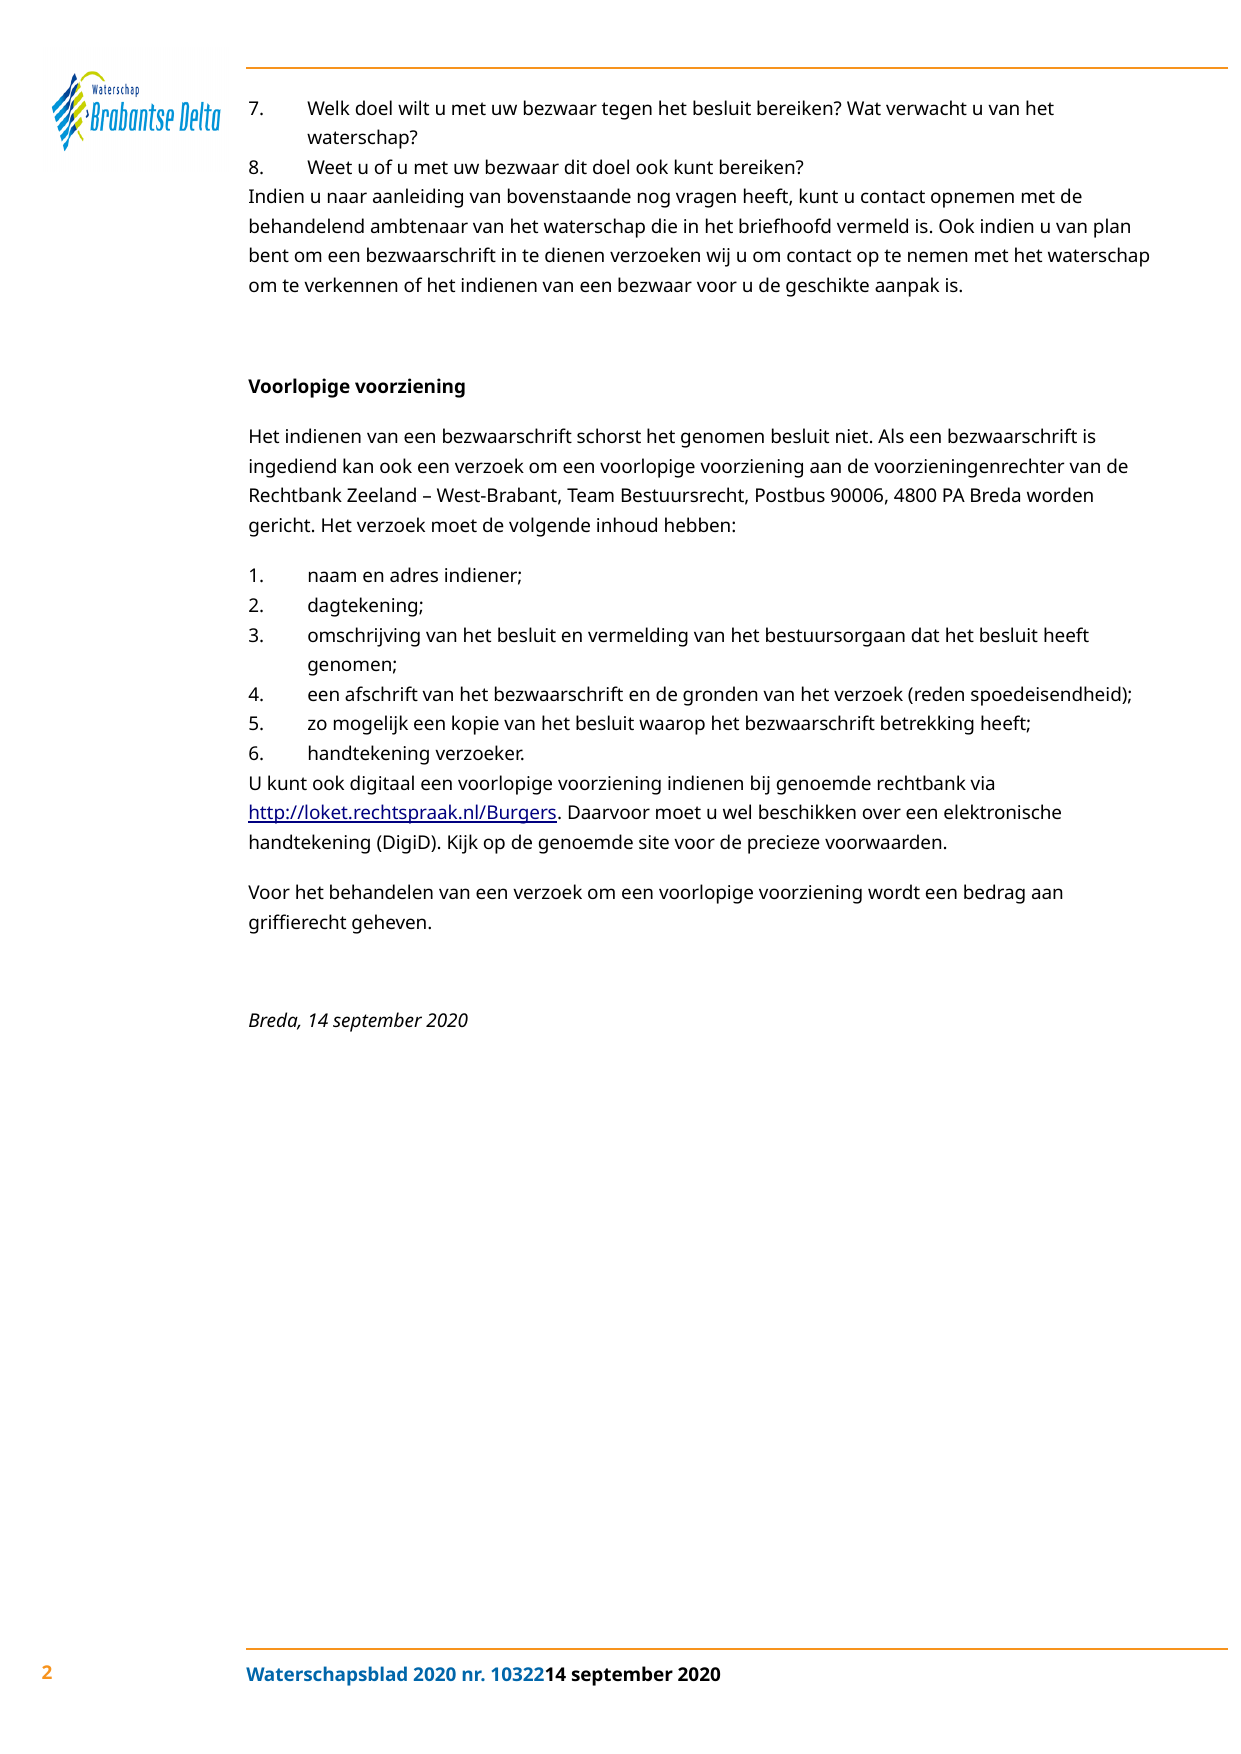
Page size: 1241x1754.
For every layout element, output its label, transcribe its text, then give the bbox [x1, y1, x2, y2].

text Breda, 14 september 2020 [248, 1007, 1152, 1033]
text Voor het behandelen van een verzoek om een voorlopige voorziening wordt een bedrag aan griffierecht geheven. [248, 879, 1152, 935]
list omschrijving van het besluit en vermelding van het bestuursorgaan dat het besluit heeft genomen; [248, 622, 1152, 677]
list Weet u of u met uw bezwaar dit doel ook kunt bereiken? [248, 154, 1152, 180]
text U kunt ook digitaal een voorlopige voorziening indienen bij genoemde rechtbank via http://loket.rechtspraak.nl/Burgers. Daarvoor moet u wel beschikken over een elektronische handtekening (DigiD). Kijk op de genoemde site voor de precieze voorwaarden. [248, 770, 1152, 855]
list zo mogelijk een kopie van het besluit waarop het bezwaarschrift betrekking heeft; [248, 711, 1152, 736]
text Voorlopige voorziening [248, 373, 1152, 399]
text Het indienen van een bezwaarschrift schorst het genomen besluit niet. Als een bezwaarschrift is ingediend kan ook een verzoek om een voorlopige voorziening aan de voorzieningenrechter van de Rechtbank Zeeland – West-Brabant, Team Bestuursrecht, Postbus 90006, 4800 PA Breda worden gericht. Het verzoek moet de volgende inhoud hebben: [248, 423, 1152, 538]
list handtekening verzoeker. [248, 740, 1152, 766]
list naam en adres indiener; [248, 563, 1152, 588]
list Welk doel wilt u met uw bezwaar tegen het besluit bereiken? Wat verwacht u van het waterschap? [248, 95, 1152, 150]
text Indien u naar aanleiding van bovenstaande nog vragen heeft, kunt u contact opnemen met de behandelend ambtenaar van het waterschap die in het briefhoofd vermeld is. Ook indien u van plan bent om een bezwaarschrift in te dienen verzoeken wij u om contact op te nemen met het waterschap om te verkennen of het indienen van een bezwaar voor u de geschikte aanpak is. [248, 183, 1152, 298]
list dagtekening; [248, 592, 1152, 618]
list een afschrift van het bezwaarschrift en de gronden van het verzoek (reden spoedeisendheid); [248, 681, 1152, 707]
picture [41, 47, 231, 172]
